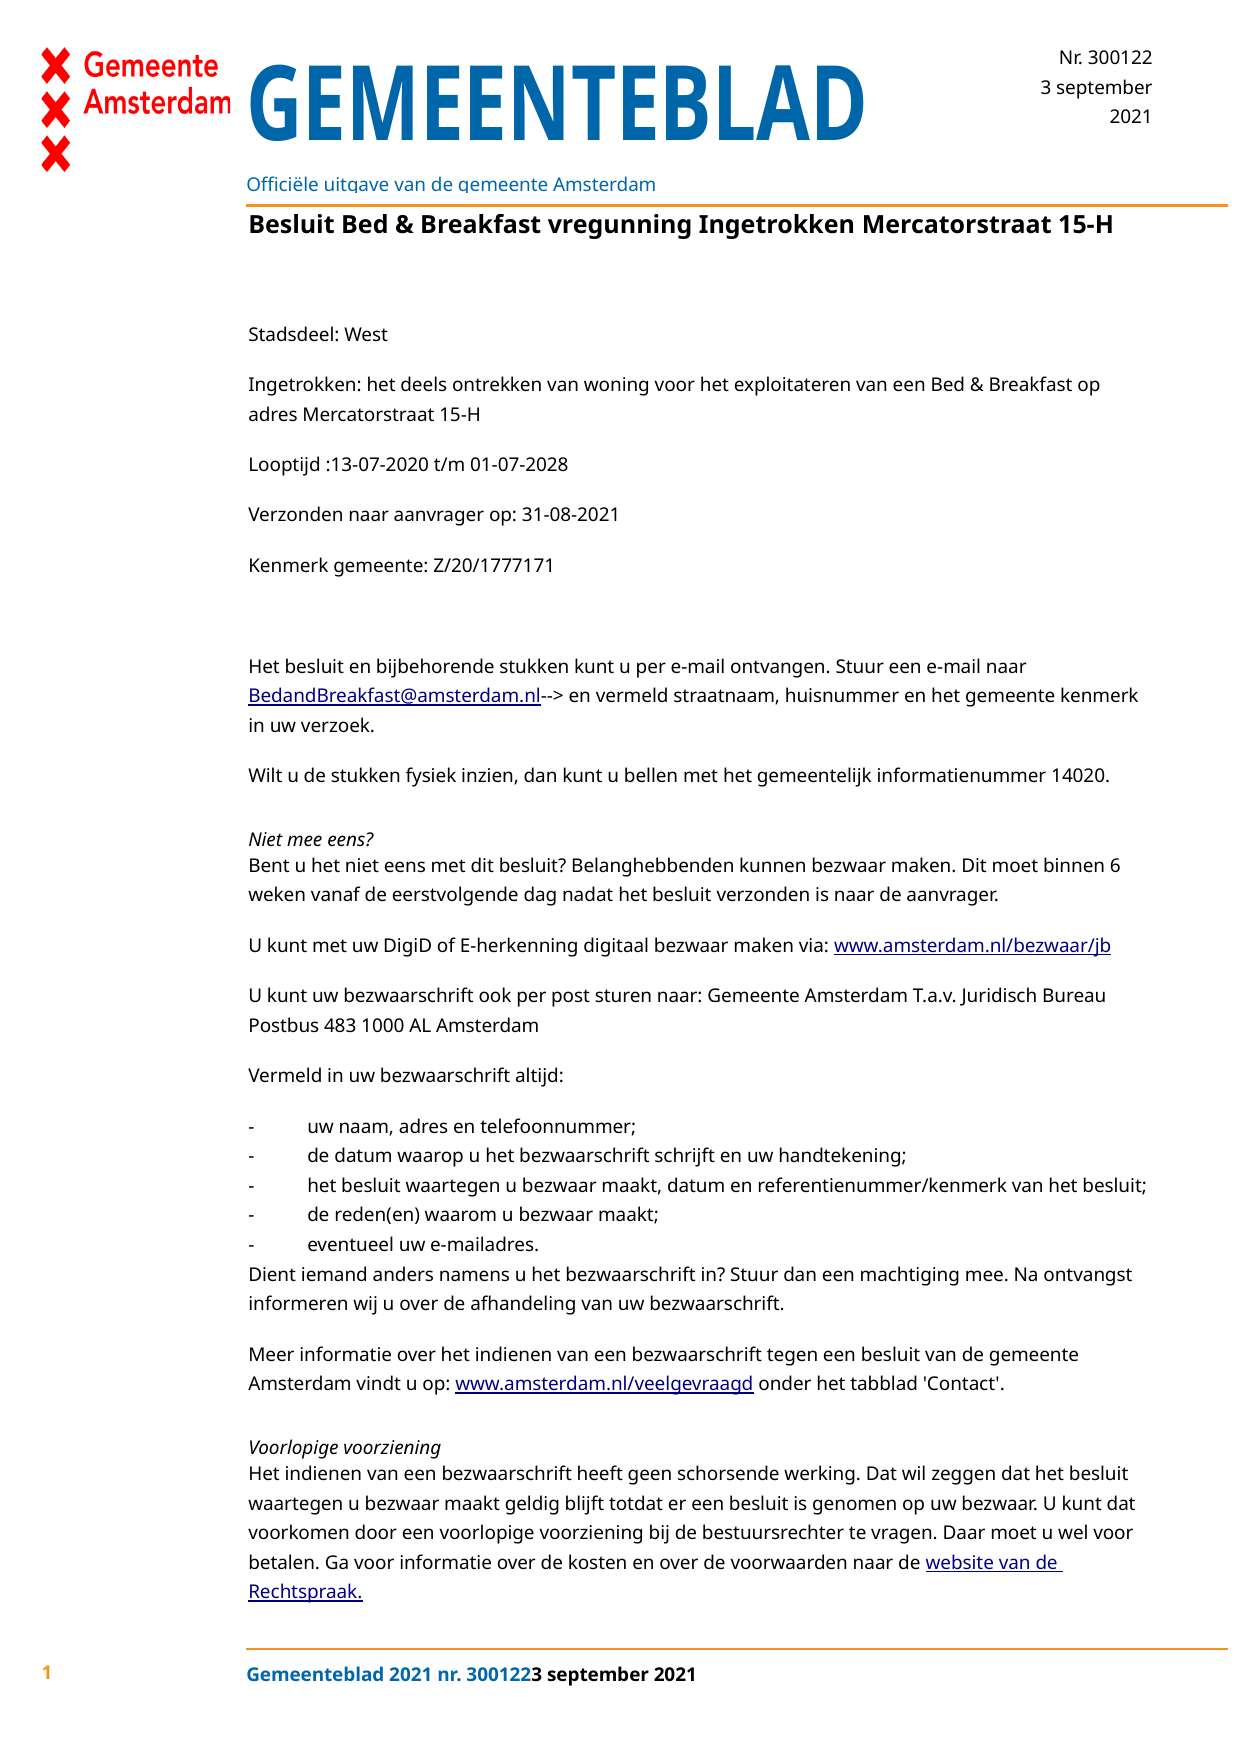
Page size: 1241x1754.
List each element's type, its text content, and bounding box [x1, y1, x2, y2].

text Looptijd :13-07-2020 t/m 01-07-2028 [248, 451, 1152, 477]
text Bent u het niet eens met dit besluit? Belanghebbenden kunnen bezwaar maken. Dit moet binnen 6 weken vanaf de eerstvolgende dag nadat het besluit verzonden is naar de aanvrager. [248, 852, 1152, 907]
text Wilt u de stukken fysiek inzien, dan kunt u bellen met het gemeentelijk informatienummer 14020. [248, 762, 1152, 788]
list uw naam, adres en telefoonnummer; [248, 1113, 1152, 1139]
list het besluit waartegen u bezwaar maakt, datum en referentienummer/kenmerk van het besluit; [248, 1172, 1152, 1198]
picture [41, 47, 231, 172]
text Dient iemand anders namens u het bezwaarschrift in? Stuur dan een machtiging mee. Na ontvangst informeren wij u over de afhandeling van uw bezwaarschrift. [248, 1261, 1152, 1316]
list eventueel uw e-mailadres. [248, 1231, 1152, 1257]
text U kunt uw bezwaarschrift ook per post sturen naar: Gemeente Amsterdam T.a.v. Juridisch Bureau Postbus 483 1000 AL Amsterdam [248, 982, 1152, 1038]
text Besluit Bed & Breakfast vregunning Ingetrokken Mercatorstraat 15-H [248, 207, 1152, 241]
text Meer informatie over het indienen van een bezwaarschrift tegen een besluit van de gemeente Amsterdam vindt u op: www.amsterdam.nl/veelgevraagd onder het tabblad 'Contact'. [248, 1341, 1152, 1396]
text U kunt met uw DigiD of E-herkenning digitaal bezwaar maken via: www.amsterdam.nl/bezwaar/jb [248, 932, 1152, 958]
text Het indienen van een bezwaarschrift heeft geen schorsende werking. Dat wil zeggen dat het besluit waartegen u bezwaar maakt geldig blijft totdat er een besluit is genomen op uw bezwaar. U kunt dat voorkomen door een voorlopige voorziening bij de bestuursrechter te vragen. Daar moet u wel voor betalen. Ga voor informatie over de kosten en over de voorwaarden naar de website van de Rechtspraak. [248, 1460, 1152, 1604]
text Stadsdeel: West [248, 321, 1152, 346]
text Verzonden naar aanvrager op: 31-08-2021 [248, 502, 1152, 527]
text Vermeld in uw bezwaarschrift altijd: [248, 1062, 1152, 1088]
text Kenmerk gemeente: Z/20/1777171 [248, 552, 1152, 578]
list de datum waarop u het bezwaarschrift schrijft en uw handtekening; [248, 1142, 1152, 1168]
text Niet mee eens? [248, 826, 1152, 852]
text Ingetrokken: het deels ontrekken van woning voor het exploitateren van een Bed & Breakfast op adres Mercatorstraat 15-H [248, 371, 1152, 426]
text Het besluit en bijbehorende stukken kunt u per e-mail ontvangen. Stuur een e-mail naar BedandBreakfast@amsterdam.nl--> en vermeld straatnaam, huisnummer en het gemeente kenmerk in uw verzoek. [248, 653, 1152, 738]
text Voorlopige voorziening [248, 1434, 1152, 1460]
list de reden(en) waarom u bezwaar maakt; [248, 1202, 1152, 1227]
